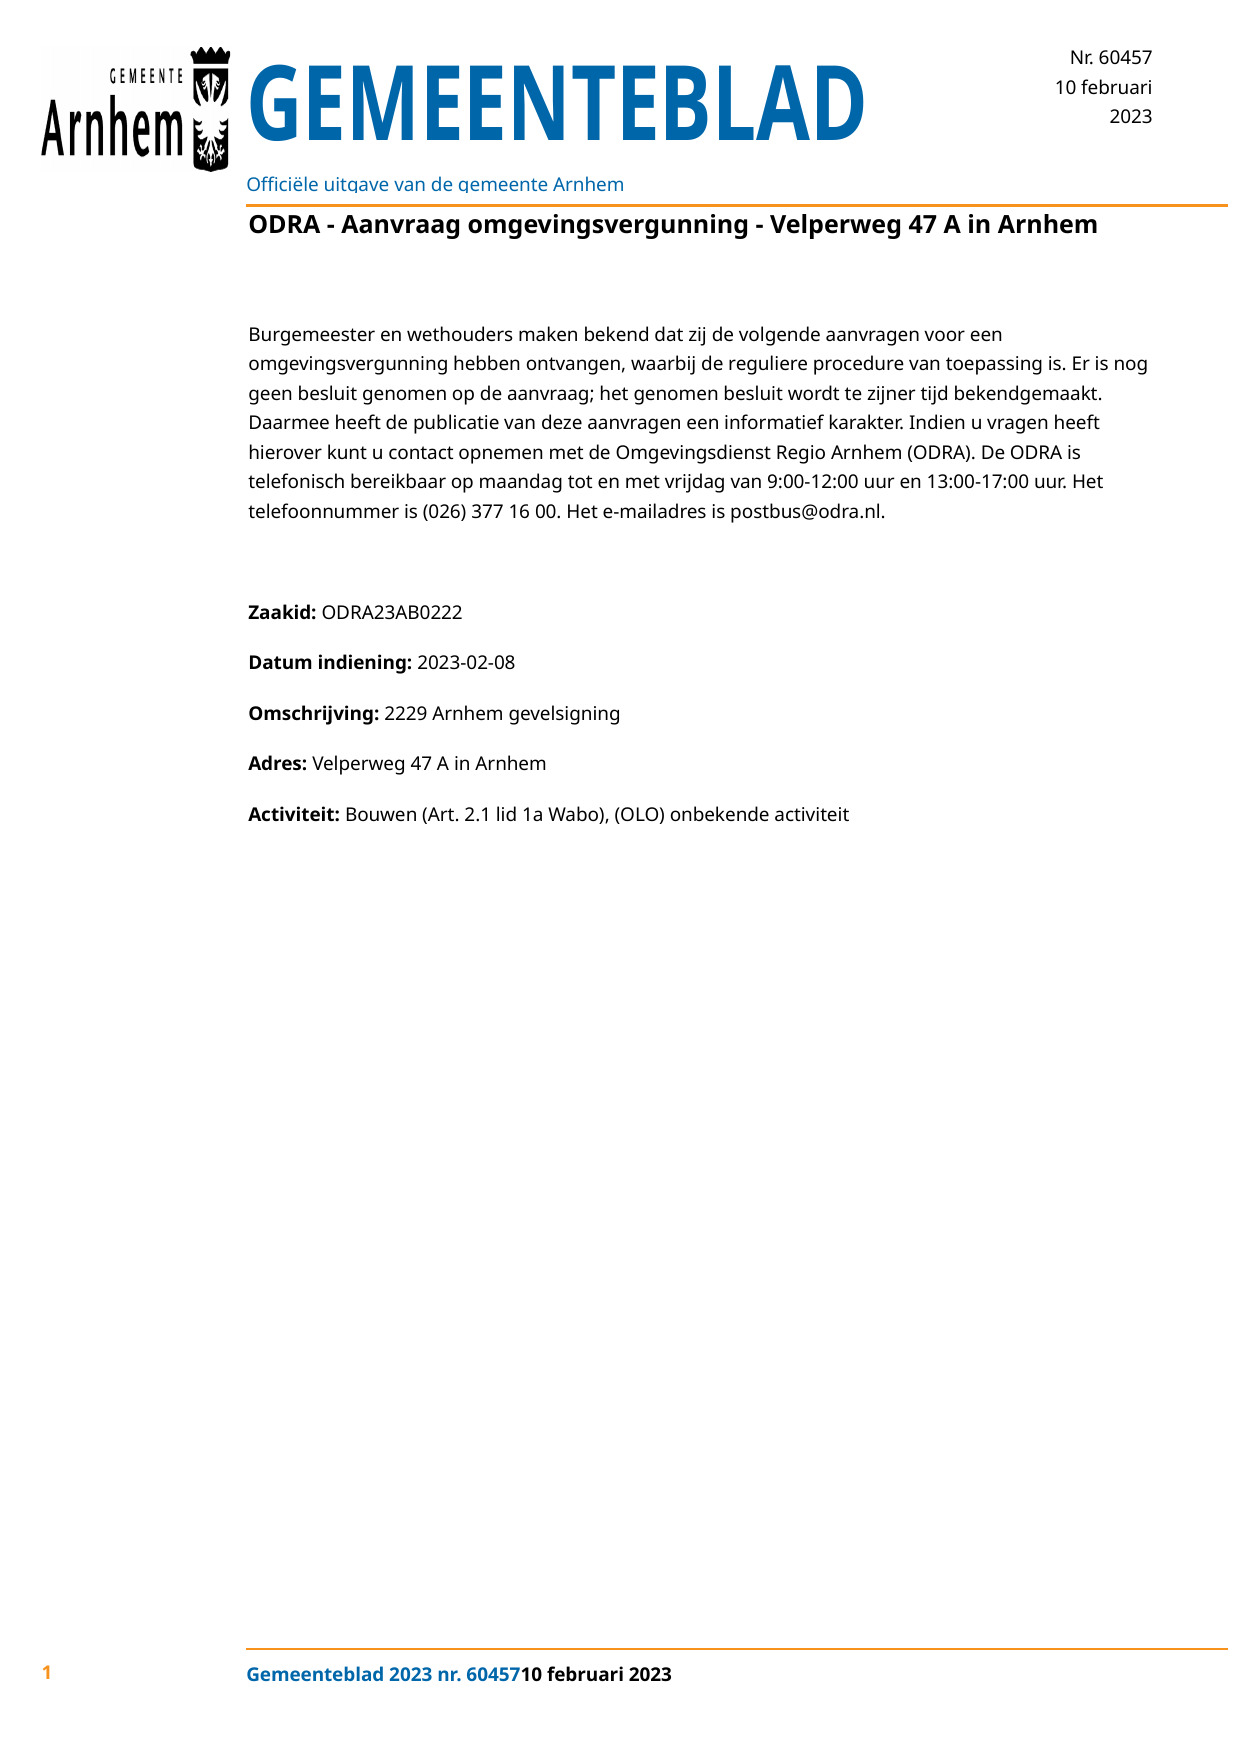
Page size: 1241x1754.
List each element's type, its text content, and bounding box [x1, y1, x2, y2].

text Datum indiening: 2023-02-08 [248, 649, 1152, 675]
text Activiteit: Bouwen (Art. 2.1 lid 1a Wabo), (OLO) onbekende activiteit [248, 801, 1152, 826]
text ODRA - Aanvraag omgevingsvergunning - Velperweg 47 A in Arnhem [248, 207, 1152, 241]
picture [41, 47, 231, 172]
text Zaakid: ODRA23AB0222 [248, 599, 1152, 625]
text Adres: Velperweg 47 A in Arnhem [248, 750, 1152, 776]
text Omschrijving: 2229 Arnhem gevelsigning [248, 700, 1152, 726]
text Burgemeester en wethouders maken bekend dat zij de volgende aanvragen voor een omgevingsvergunning hebben ontvangen, waarbij de reguliere procedure van toepassing is. Er is nog geen besluit genomen op de aanvraag; het genomen besluit wordt te zijner tijd bekendgemaakt. Daarmee heeft de publicatie van deze aanvragen een informatief karakter. Indien u vragen heeft hierover kunt u contact opnemen met de Omgevingsdienst Regio Arnhem (ODRA). De ODRA is telefonisch bereikbaar op maandag tot en met vrijdag van 9:00-12:00 uur en 13:00-17:00 uur. Het telefoonnummer is (026) 377 16 00. Het e-mailadres is postbus@odra.nl. [248, 321, 1152, 524]
